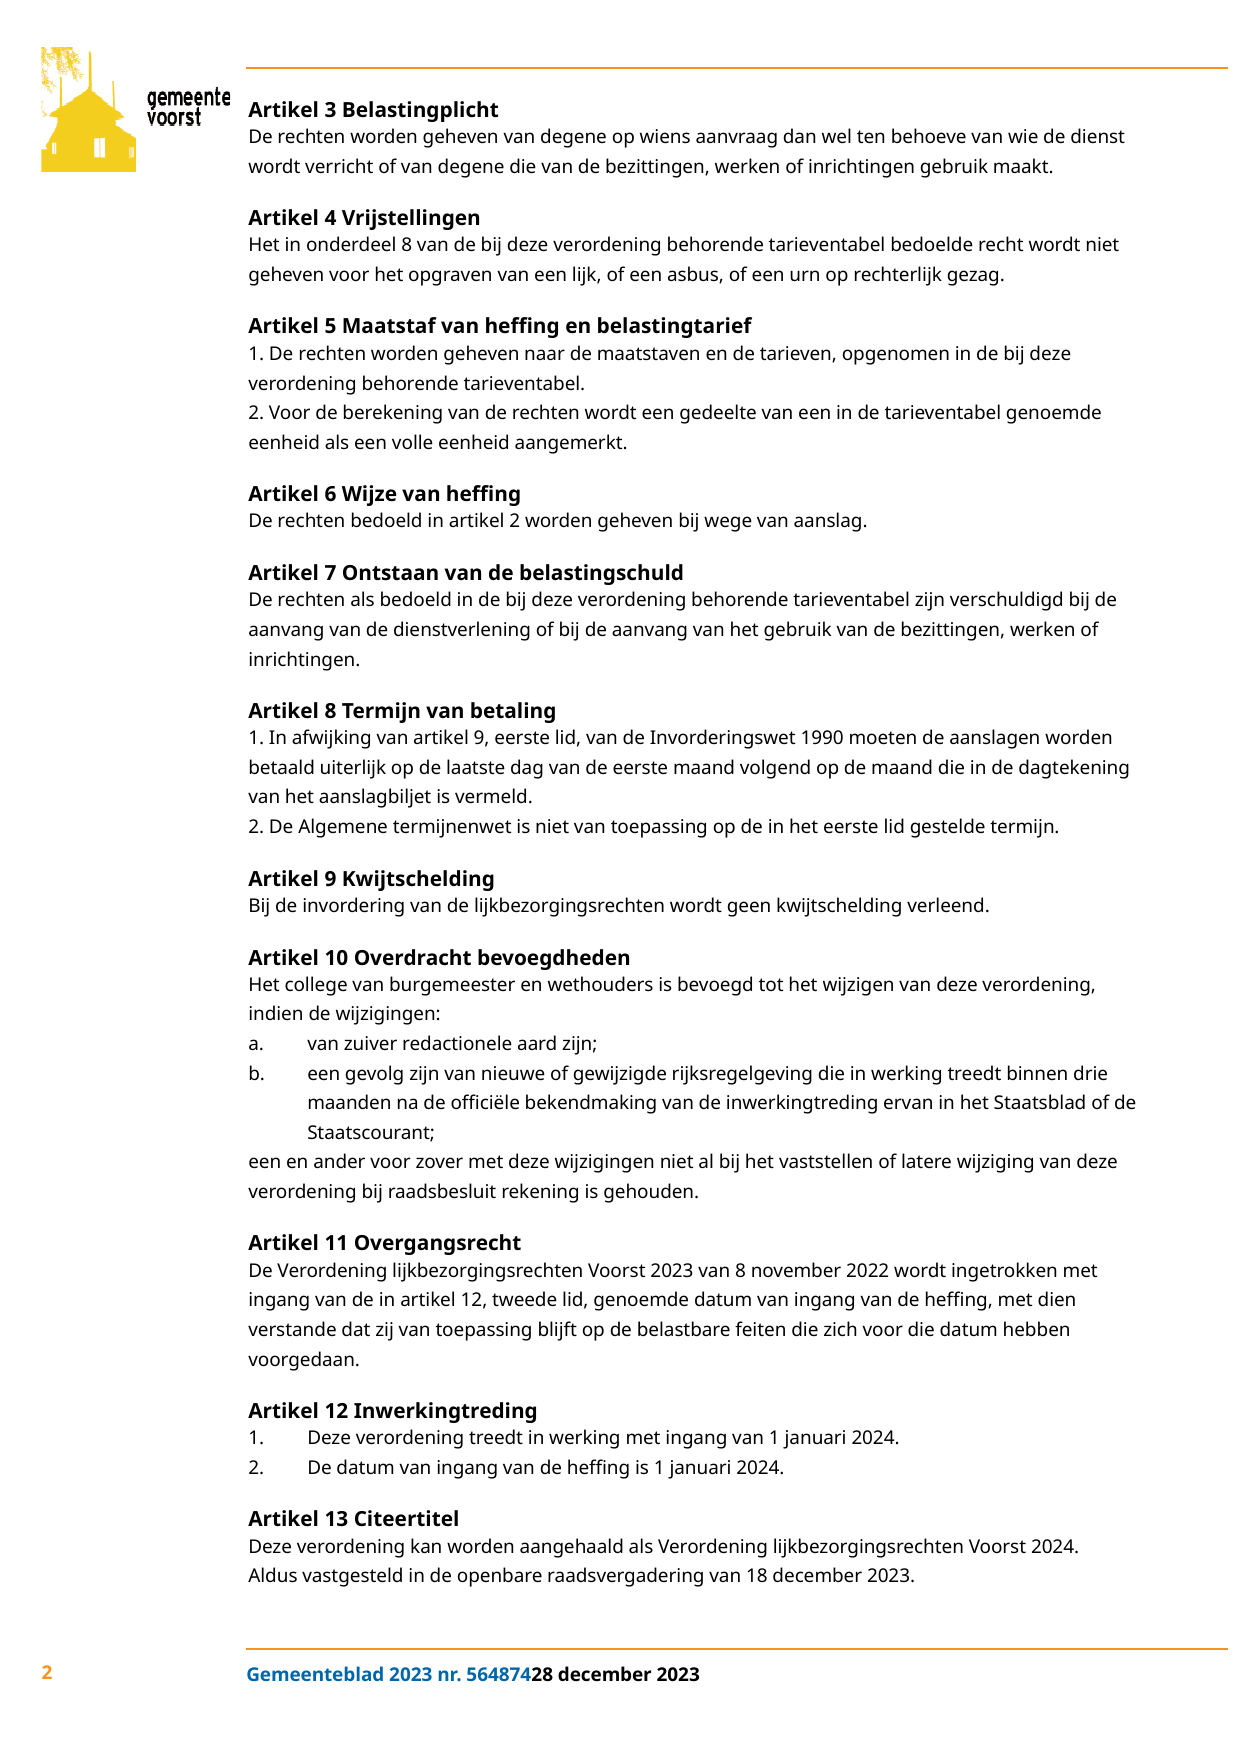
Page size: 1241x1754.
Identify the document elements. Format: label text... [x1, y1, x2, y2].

list een gevolg zijn van nieuwe of gewijzigde rijksregelgeving die in werking treedt binnen drie maanden na de officiële bekendmaking van de inwerkingtreding ervan in het Staatsblad of de Staatscourant; [248, 1060, 1152, 1145]
text Artikel 3 Belastingplicht [248, 95, 1152, 123]
text De rechten worden geheven van degene op wiens aanvraag dan wel ten behoeve van wie de dienst wordt verricht of van degene die van de bezittingen, werken of inrichtingen gebruik maakt. [248, 123, 1152, 178]
text Artikel 12 Inwerkingtreding [248, 1396, 1152, 1424]
list De datum van ingang van de heffing is 1 januari 2024. [248, 1454, 1152, 1480]
list Deze verordening treedt in werking met ingang van 1 januari 2024. [248, 1424, 1152, 1450]
picture [41, 47, 231, 172]
text Artikel 5 Maatstaf van heffing en belastingtarief [248, 312, 1152, 340]
text Artikel 10 Overdracht bevoegdheden [248, 943, 1152, 971]
text Artikel 7 Ontstaan van de belastingschuld [248, 558, 1152, 587]
text Deze verordening kan worden aangehaald als Verordening lijkbezorgingsrechten Voorst 2024. [248, 1533, 1152, 1559]
text 1. In afwijking van artikel 9, eerste lid, van de Invorderingswet 1990 moeten de aanslagen worden betaald uiterlijk op de laatste dag van de eerste maand volgend op de maand die in de dagtekening van het aanslagbiljet is vermeld. [248, 724, 1152, 809]
text De rechten bedoeld in artikel 2 worden geheven bij wege van aanslag. [248, 508, 1152, 533]
text Artikel 9 Kwijtschelding [248, 864, 1152, 892]
text Artikel 13 Citeertitel [248, 1504, 1152, 1533]
text 2. De Algemene termijnenwet is niet van toepassing op de in het eerste lid gestelde termijn. [248, 813, 1152, 839]
text 1. De rechten worden geheven naar de maatstaven en de tarieven, opgenomen in de bij deze verordening behorende tarieventabel. [248, 340, 1152, 395]
text Artikel 11 Overgangsrecht [248, 1228, 1152, 1257]
text Het in onderdeel 8 van de bij deze verordening behorende tarieventabel bedoelde recht wordt niet geheven voor het opgraven van een lijk, of een asbus, of een urn op rechterlijk gezag. [248, 232, 1152, 287]
text Artikel 4 Vrijstellingen [248, 203, 1152, 232]
text De Verordening lijkbezorgingsrechten Voorst 2023 van 8 november 2022 wordt ingetrokken met ingang van de in artikel 12, tweede lid, genoemde datum van ingang van de heffing, met dien verstande dat zij van toepassing blijft op de belastbare feiten die zich voor die datum hebben voorgedaan. [248, 1257, 1152, 1371]
text Het college van burgemeester en wethouders is bevoegd tot het wijzigen van deze verordening, indien de wijzigingen: [248, 971, 1152, 1026]
text een en ander voor zover met deze wijzigingen niet al bij het vaststellen of latere wijziging van deze verordening bij raadsbesluit rekening is gehouden. [248, 1148, 1152, 1204]
text Artikel 8 Termijn van betaling [248, 696, 1152, 724]
text De rechten als bedoeld in de bij deze verordening behorende tarieventabel zijn verschuldigd bij de aanvang van de dienstverlening of bij de aanvang van het gebruik van de bezittingen, werken of inrichtingen. [248, 587, 1152, 671]
text 2. Voor de berekening van de rechten wordt een gedeelte van een in de tarieventabel genoemde eenheid als een volle eenheid aangemerkt. [248, 399, 1152, 454]
text Bij de invordering van de lijkbezorgingsrechten wordt geen kwijtschelding verleend. [248, 892, 1152, 918]
text Artikel 6 Wijze van heffing [248, 479, 1152, 508]
list van zuiver redactionele aard zijn; [248, 1030, 1152, 1056]
text Aldus vastgesteld in de openbare raadsvergadering van 18 december 2023. [248, 1563, 1152, 1588]
